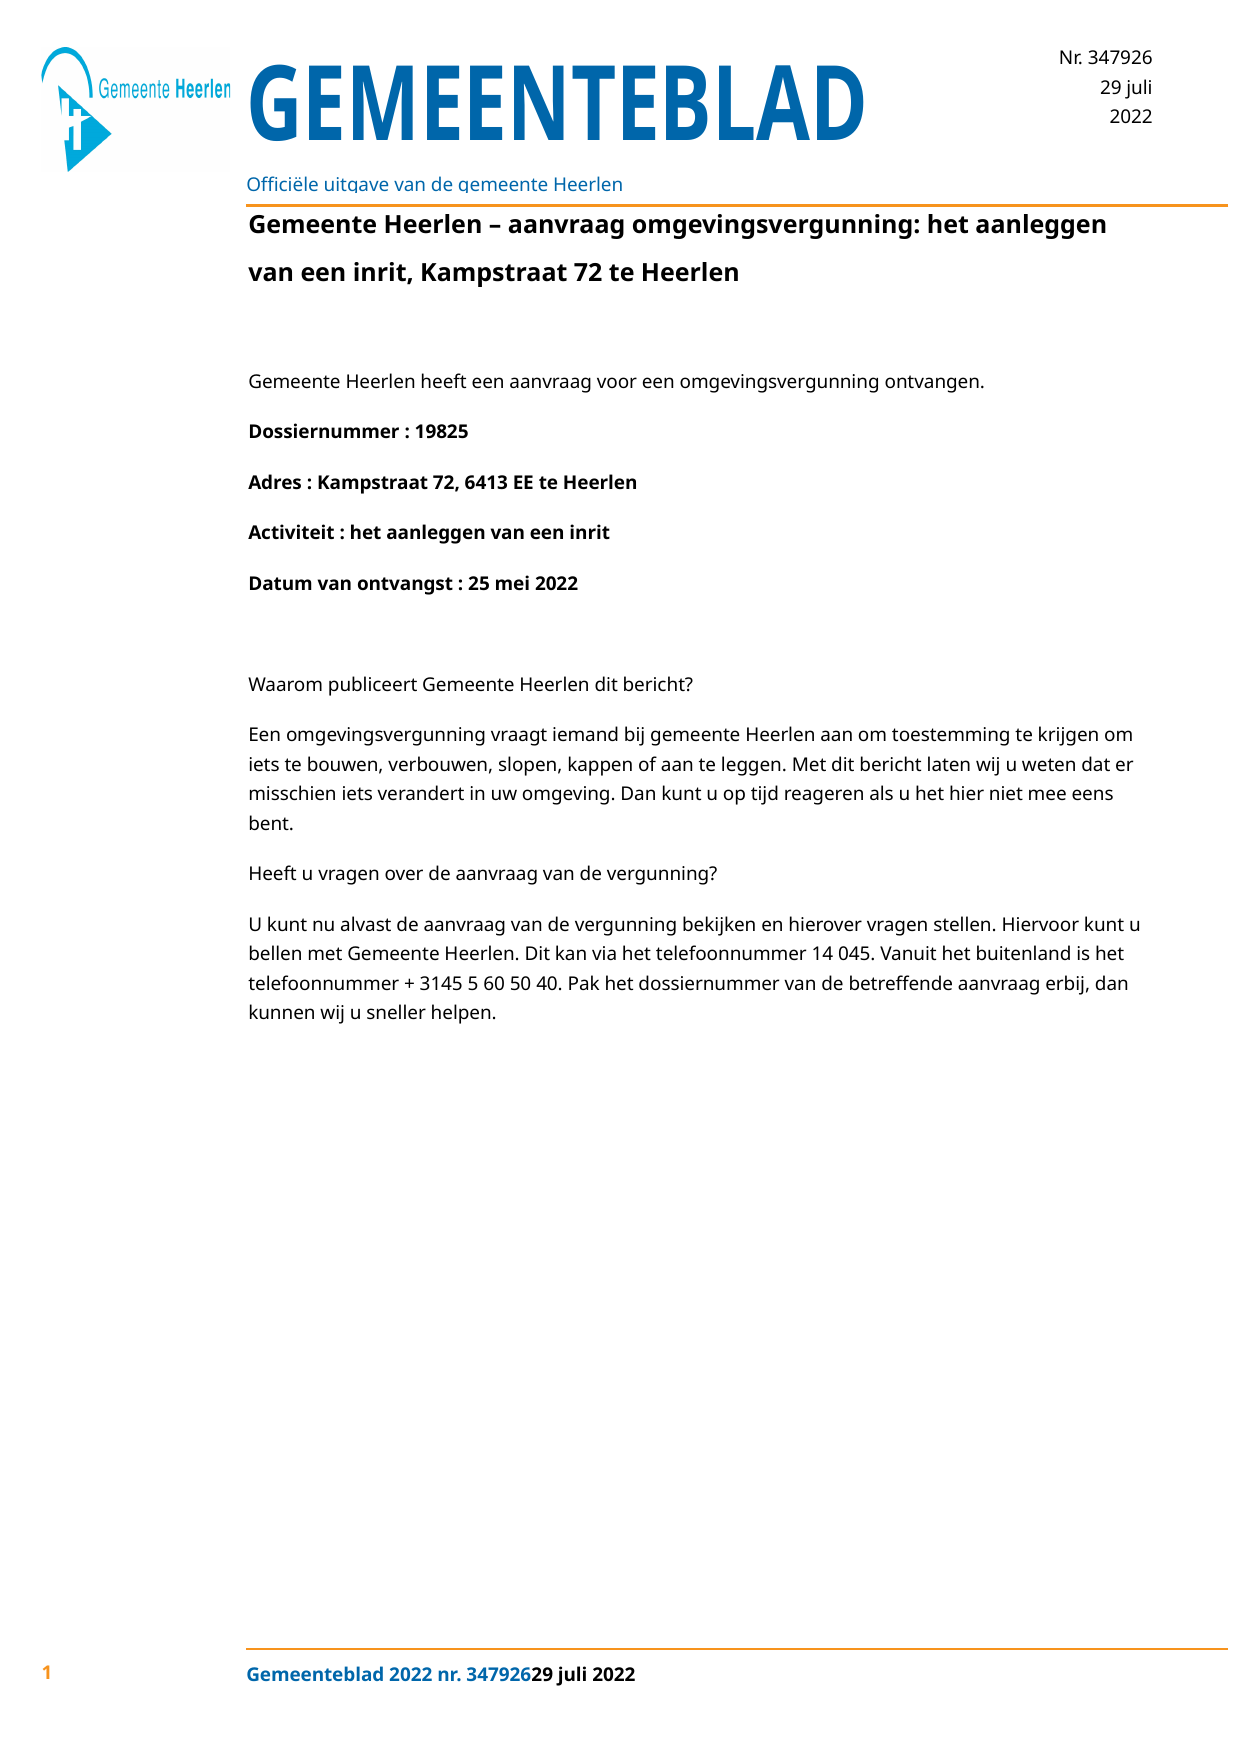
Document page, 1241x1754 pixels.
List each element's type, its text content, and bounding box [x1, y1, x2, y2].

text Gemeente Heerlen heeft een aanvraag voor een omgevingsvergunning ontvangen. [248, 368, 1152, 394]
text Een omgevingsvergunning vraagt iemand bij gemeente Heerlen aan om toestemming te krijgen om iets te bouwen, verbouwen, slopen, kappen of aan te leggen. Met dit bericht laten wij u weten dat er misschien iets verandert in uw omgeving. Dan kunt u op tijd reageren als u het hier niet mee eens bent. [248, 721, 1152, 836]
text Datum van ontvangst : 25 mei 2022 [248, 570, 1152, 596]
text U kunt nu alvast de aanvraag van de vergunning bekijken en hierover vragen stellen. Hiervoor kunt u bellen met Gemeente Heerlen. Dit kan via het telefoonnummer 14 045. Vanuit het buitenland is het telefoonnummer + 3145 5 60 50 40. Pak het dossiernummer van de betreffende aanvraag erbij, dan kunnen wij u sneller helpen. [248, 911, 1152, 1025]
text Heeft u vragen over de aanvraag van de vergunning? [248, 860, 1152, 886]
text Waarom publiceert Gemeente Heerlen dit bericht? [248, 671, 1152, 697]
text Adres : Kampstraat 72, 6413 EE te Heerlen [248, 469, 1152, 495]
text Dossiernummer : 19825 [248, 419, 1152, 444]
text Gemeente Heerlen – aanvraag omgevingsvergunning: het aanleggen van een inrit, Kampstraat 72 te Heerlen [248, 207, 1152, 288]
text Activiteit : het aanleggen van een inrit [248, 519, 1152, 545]
picture [41, 47, 59, 70]
picture [41, 47, 231, 172]
